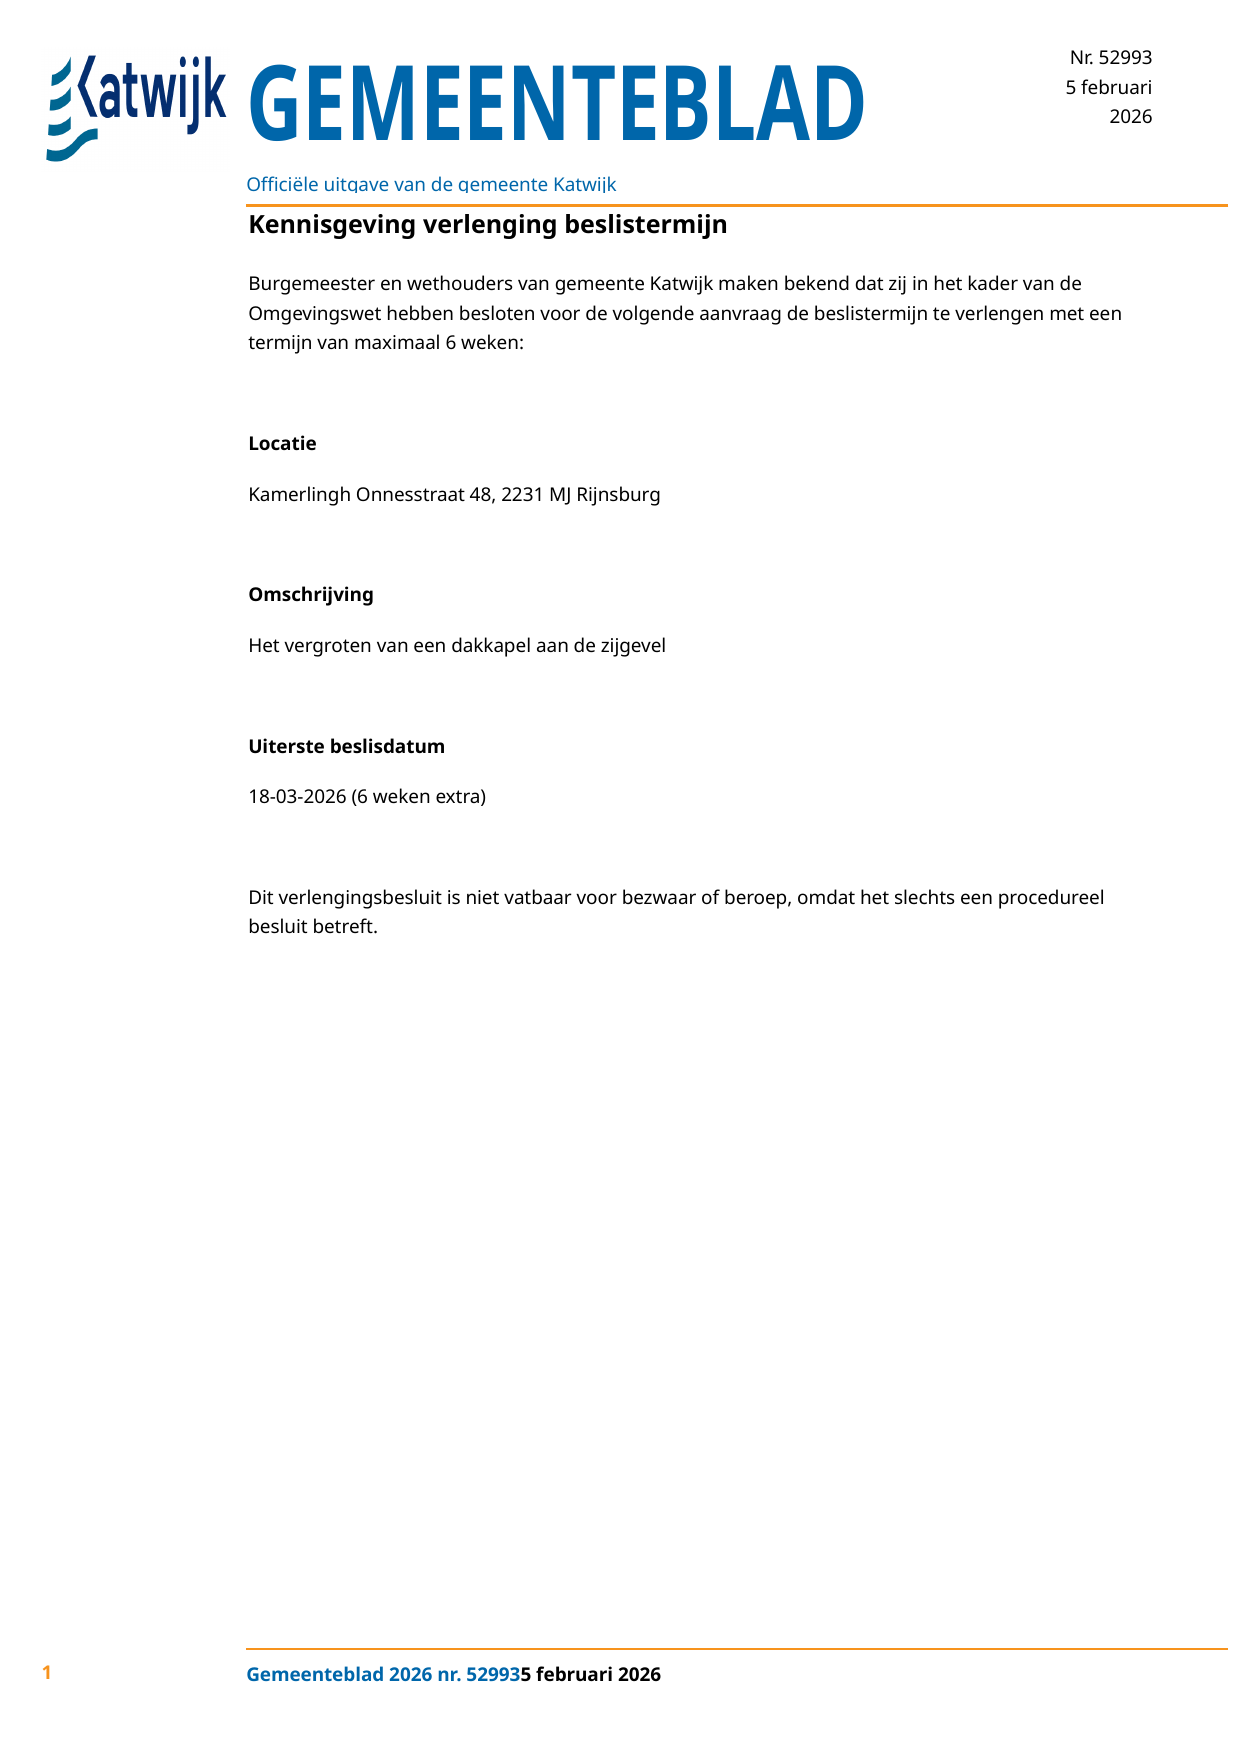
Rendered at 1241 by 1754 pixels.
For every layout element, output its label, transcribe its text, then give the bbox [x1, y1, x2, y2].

text Burgemeester en wethouders van gemeente Katwijk maken bekend dat zij in het kader van de Omgevingswet hebben besloten voor de volgende aanvraag de beslistermijn te verlengen met een termijn van maximaal 6 weken: [248, 270, 1152, 355]
picture [41, 47, 231, 172]
text Kamerlingh Onnesstraat 48, 2231 MJ Rijnsburg [248, 481, 1152, 506]
text Dit verlengingsbesluit is niet vatbaar voor bezwaar of beroep, omdat het slechts een procedureel besluit betreft. [248, 884, 1152, 939]
text Uiterste beslisdatum [248, 733, 1152, 758]
text 18-03-2026 (6 weken extra) [248, 783, 1152, 809]
text Het vergroten van een dakkapel aan de zijgevel [248, 632, 1152, 658]
text Kennisgeving verlenging beslistermijn [248, 207, 1152, 241]
text Locatie [248, 430, 1152, 456]
text Omschrijving [248, 582, 1152, 607]
